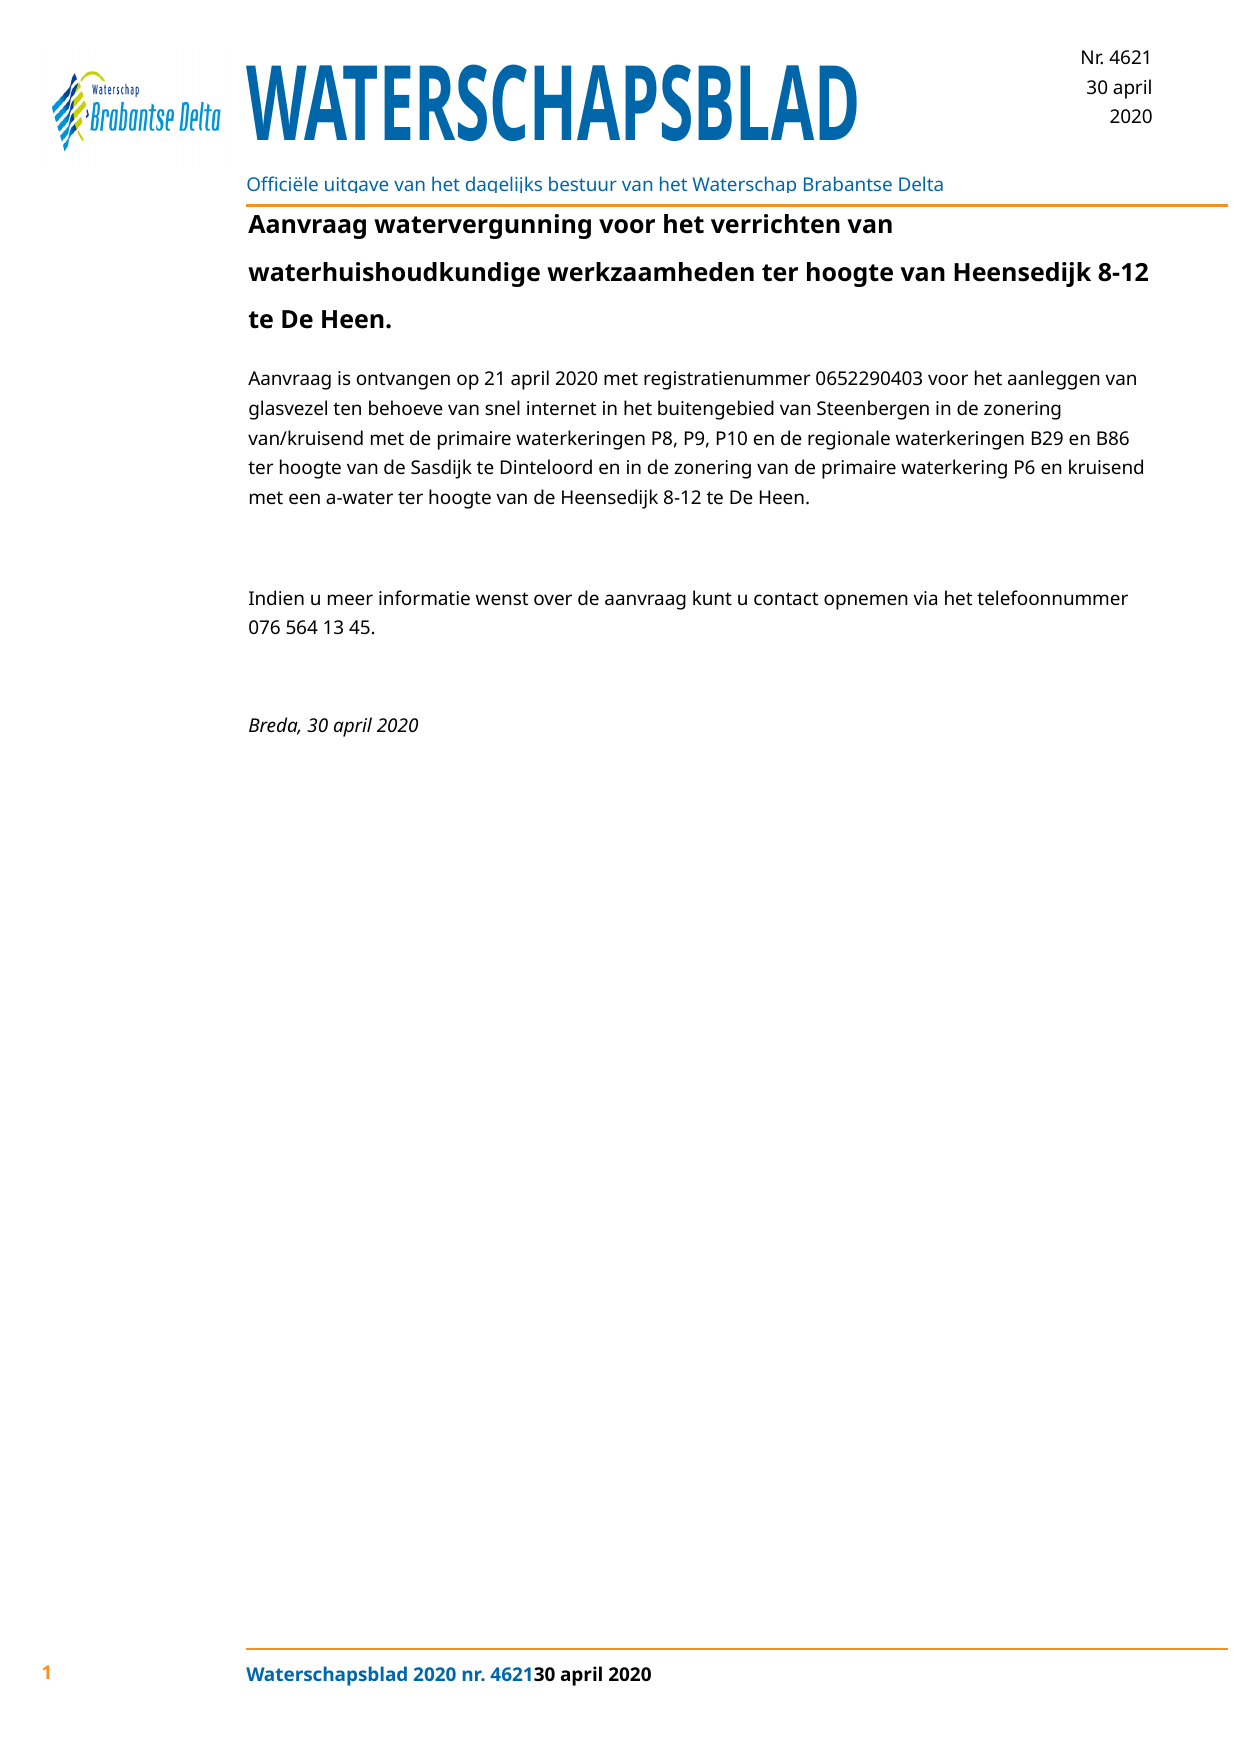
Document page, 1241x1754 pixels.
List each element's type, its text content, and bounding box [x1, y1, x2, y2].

text Indien u meer informatie wenst over de aanvraag kunt u contact opnemen via het telefoonnummer 076 564 13 45. [248, 585, 1152, 640]
picture [41, 47, 231, 172]
text Breda, 30 april 2020 [248, 712, 1152, 738]
text Aanvraag is ontvangen op 21 april 2020 met registratienummer 0652290403 voor het aanleggen van glasvezel ten behoeve van snel internet in het buitengebied van Steenbergen in de zonering van/kruisend met de primaire waterkeringen P8, P9, P10 en de regionale waterkeringen B29 en B86 ter hoogte van de Sasdijk te Dinteloord en in de zonering van de primaire waterkering P6 en kruisend met een a-water ter hoogte van de Heensedijk 8-12 te De Heen. [248, 366, 1152, 509]
text Aanvraag watervergunning voor het verrichten van waterhuishoudkundige werkzaamheden ter hoogte van Heensedijk 8-12 te De Heen. [248, 207, 1152, 336]
